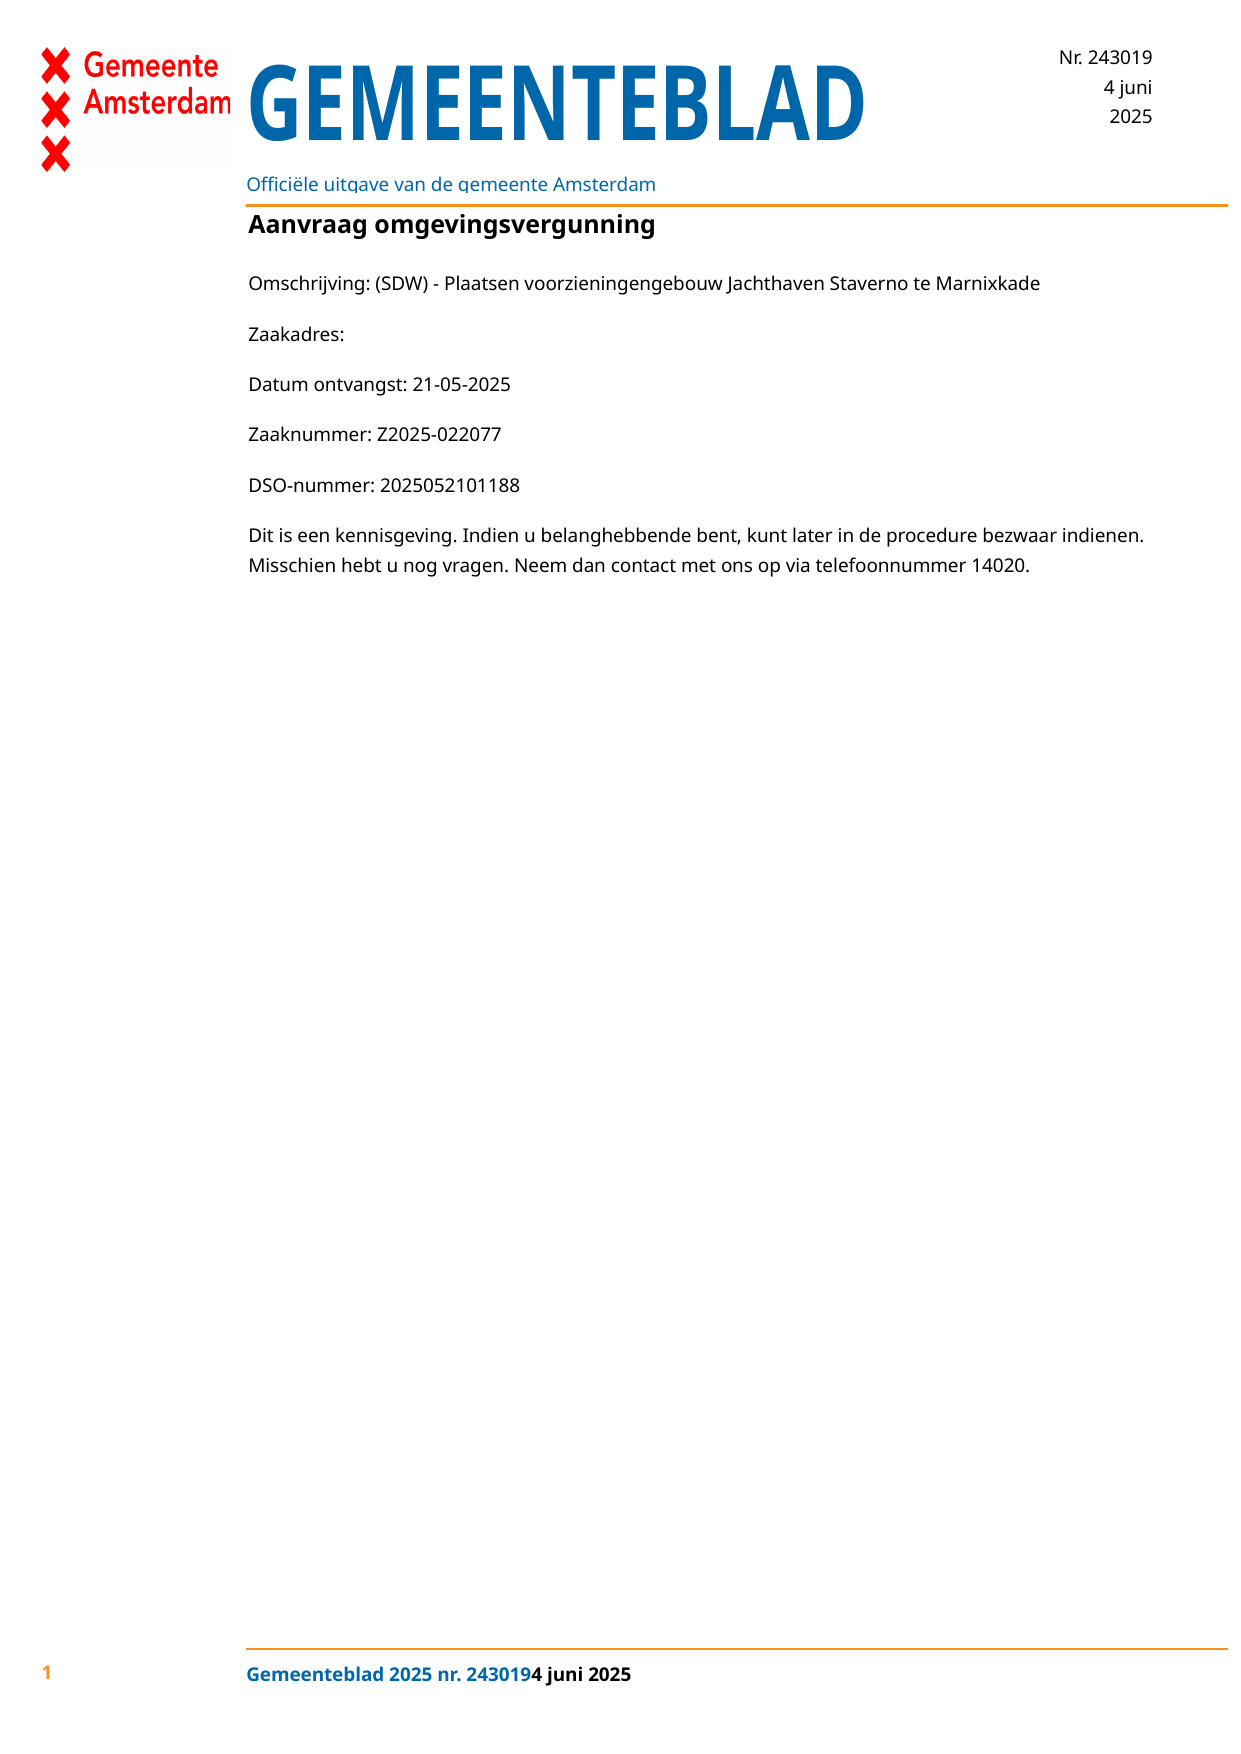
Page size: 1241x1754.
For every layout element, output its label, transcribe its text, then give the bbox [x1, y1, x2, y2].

text Zaakadres: [248, 321, 1152, 346]
text DSO-nummer: 2025052101188 [248, 472, 1152, 498]
text Dit is een kennisgeving. Indien u belanghebbende bent, kunt later in de procedure bezwaar indienen. Misschien hebt u nog vragen. Neem dan contact met ons op via telefoonnummer 14020. [248, 522, 1152, 578]
text Aanvraag omgevingsvergunning [248, 207, 1152, 241]
text Omschrijving: (SDW) - Plaatsen voorzieningengebouw Jachthaven Staverno te Marnixkade [248, 270, 1152, 296]
text Datum ontvangst: 21-05-2025 [248, 371, 1152, 397]
text Zaaknummer: Z2025-022077 [248, 422, 1152, 447]
picture [41, 47, 231, 172]
